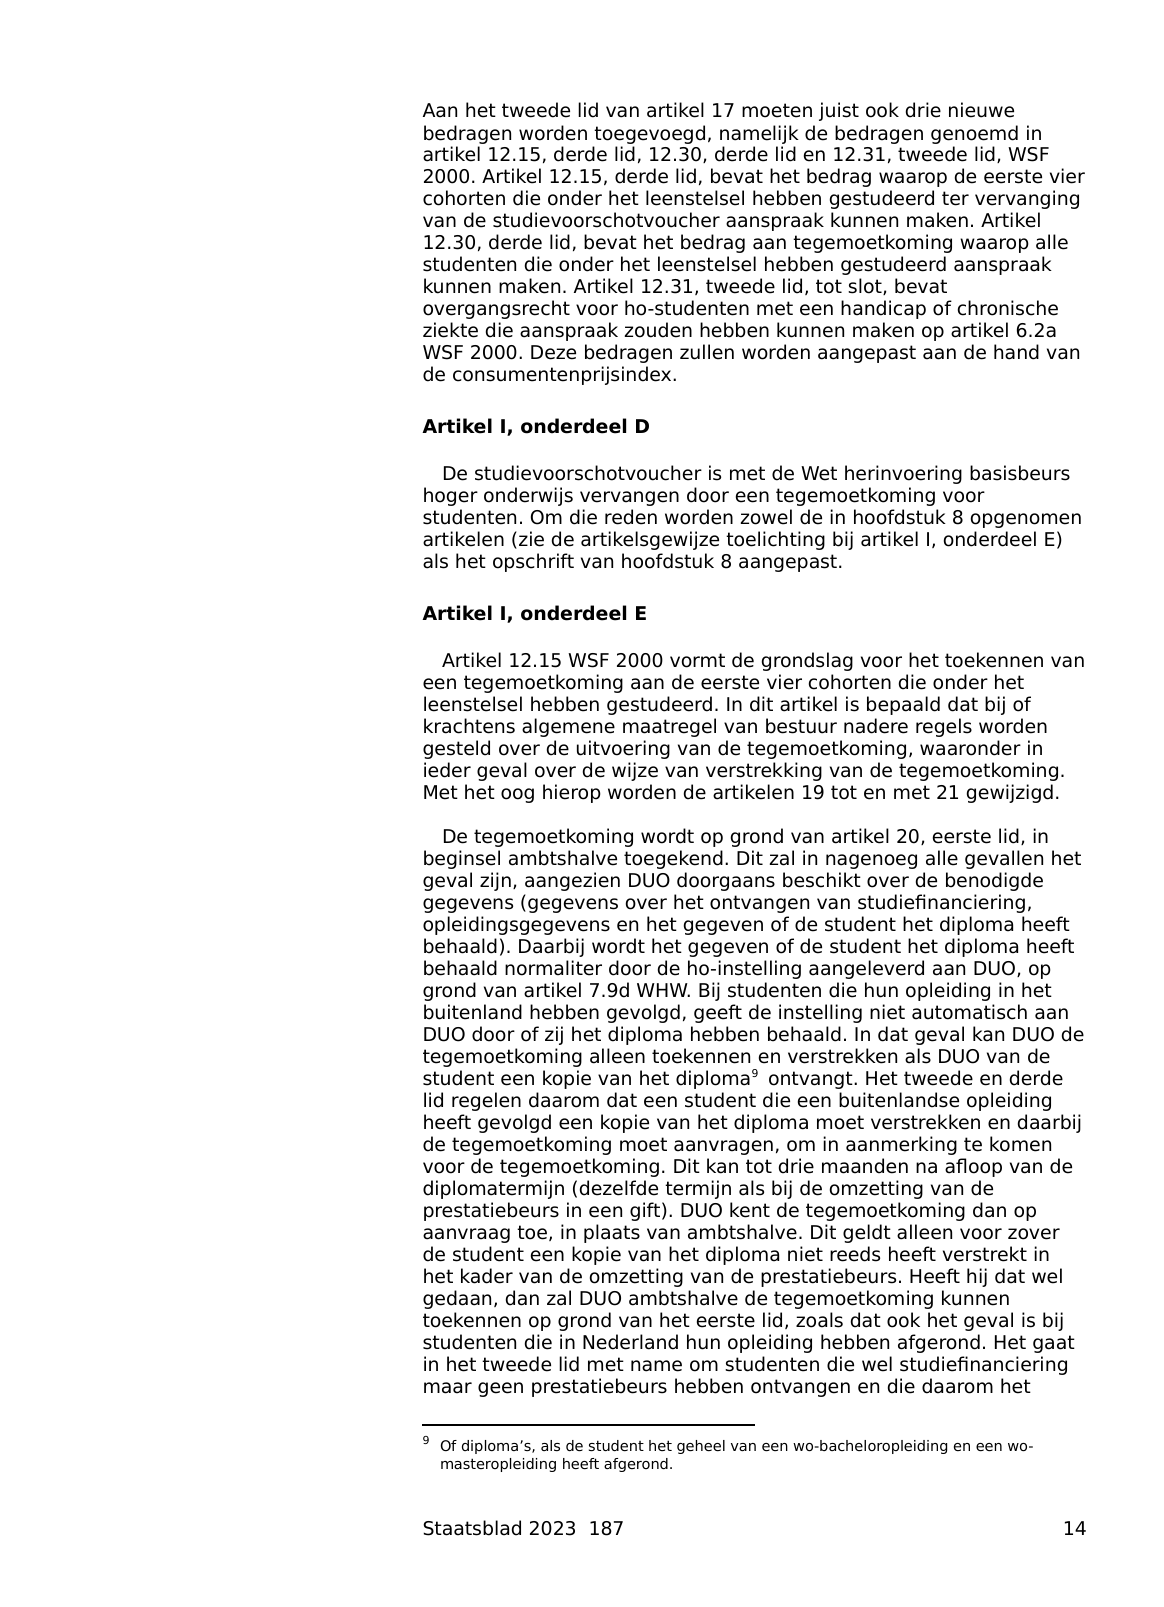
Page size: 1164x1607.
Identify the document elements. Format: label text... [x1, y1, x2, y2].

text De tegemoetkoming wordt op grond van artikel 20, eerste lid, in beginsel ambtshalve toegekend. Dit zal in nagenoeg alle gevallen het geval zijn, aangezien DUO doorgaans beschikt over de benodigde gegevens (gegevens over het ontvangen van studiefinanciering, opleidingsgegevens en het gegeven of de student het diploma heeft behaald). Daarbij wordt het gegeven of de student het diploma heeft behaald normaliter door de ho-instelling aangeleverd aan DUO, op grond van artikel 7.9d WHW. Bij studenten die hun opleiding in het buitenland hebben gevolgd, geeft de instelling niet automatisch aan DUO door of zij het diploma hebben behaald. In dat geval kan DUO de tegemoetkoming alleen toekennen en verstrekken als DUO van de student een kopie van het diploma ontvangt. Het tweede en derde lid regelen daarom dat een student die een buitenlandse opleiding heeft gevolgd een kopie van het diploma moet verstrekken en daarbij de tegemoetkoming moet aanvragen, om in aanmerking te komen voor de tegemoetkoming. Dit kan tot drie maanden na afloop van de diplomatermijn (dezelfde termijn als bij de omzetting van de prestatiebeurs in een gift). DUO kent de tegemoetkoming dan op aanvraag toe, in plaats van ambtshalve. Dit geldt alleen voor zover de student een kopie van het diploma niet reeds heeft verstrekt in het kader van de omzetting van de prestatiebeurs. Heeft hij dat wel gedaan, dan zal DUO ambtshalve de tegemoetkoming kunnen toekennen op grond van het eerste lid, zoals dat ook het geval is bij studenten die in Nederland hun opleiding hebben afgerond. Het gaat in het tweede lid met name om studenten die wel studiefinanciering maar geen prestatiebeurs hebben ontvangen en die daarom het [422, 826, 1087, 1397]
subtitle Artikel I, onderdeel E [422, 603, 1087, 625]
text Of diploma’s, als de student het geheel van een wo-bacheloropleiding en een wo-masteropleiding heeft afgerond. [422, 1434, 1087, 1473]
text Artikel 12.15 WSF 2000 vormt de grondslag voor het toekennen van een tegemoetkoming aan de eerste vier cohorten die onder het leenstelsel hebben gestudeerd. In dit artikel is bepaald dat bij of krachtens algemene maatregel van bestuur nadere regels worden gesteld over de uitvoering van de tegemoetkoming, waaronder in ieder geval over de wijze van verstrekking van de tegemoetkoming. Met het oog hierop worden de artikelen 19 tot en met 21 gewijzigd. [422, 650, 1087, 804]
subtitle Artikel I, onderdeel D [422, 416, 1087, 438]
text De studievoorschotvoucher is met de Wet herinvoering basisbeurs hoger onderwijs vervangen door een tegemoetkoming voor studenten. Om die reden worden zowel de in hoofdstuk 8 opgenomen artikelen (zie de artikelsgewijze toelichting bij artikel I, onderdeel E) als het opschrift van hoofdstuk 8 aangepast. [422, 463, 1087, 573]
text Aan het tweede lid van artikel 17 moeten juist ook drie nieuwe bedragen worden toegevoegd, namelijk de bedragen genoemd in artikel 12.15, derde lid, 12.30, derde lid en 12.31, tweede lid, WSF 2000. Artikel 12.15, derde lid, bevat het bedrag waarop de eerste vier cohorten die onder het leenstelsel hebben gestudeerd ter vervanging van de studievoorschotvoucher aanspraak kunnen maken. Artikel 12.30, derde lid, bevat het bedrag aan tegemoetkoming waarop alle studenten die onder het leenstelsel hebben gestudeerd aanspraak kunnen maken. Artikel 12.31, tweede lid, tot slot, bevat overgangsrecht voor ho-studenten met een handicap of chronische ziekte die aanspraak zouden hebben kunnen maken op artikel 6.2a WSF 2000. Deze bedragen zullen worden aangepast aan de hand van de consumentenprijsindex. [422, 100, 1087, 386]
